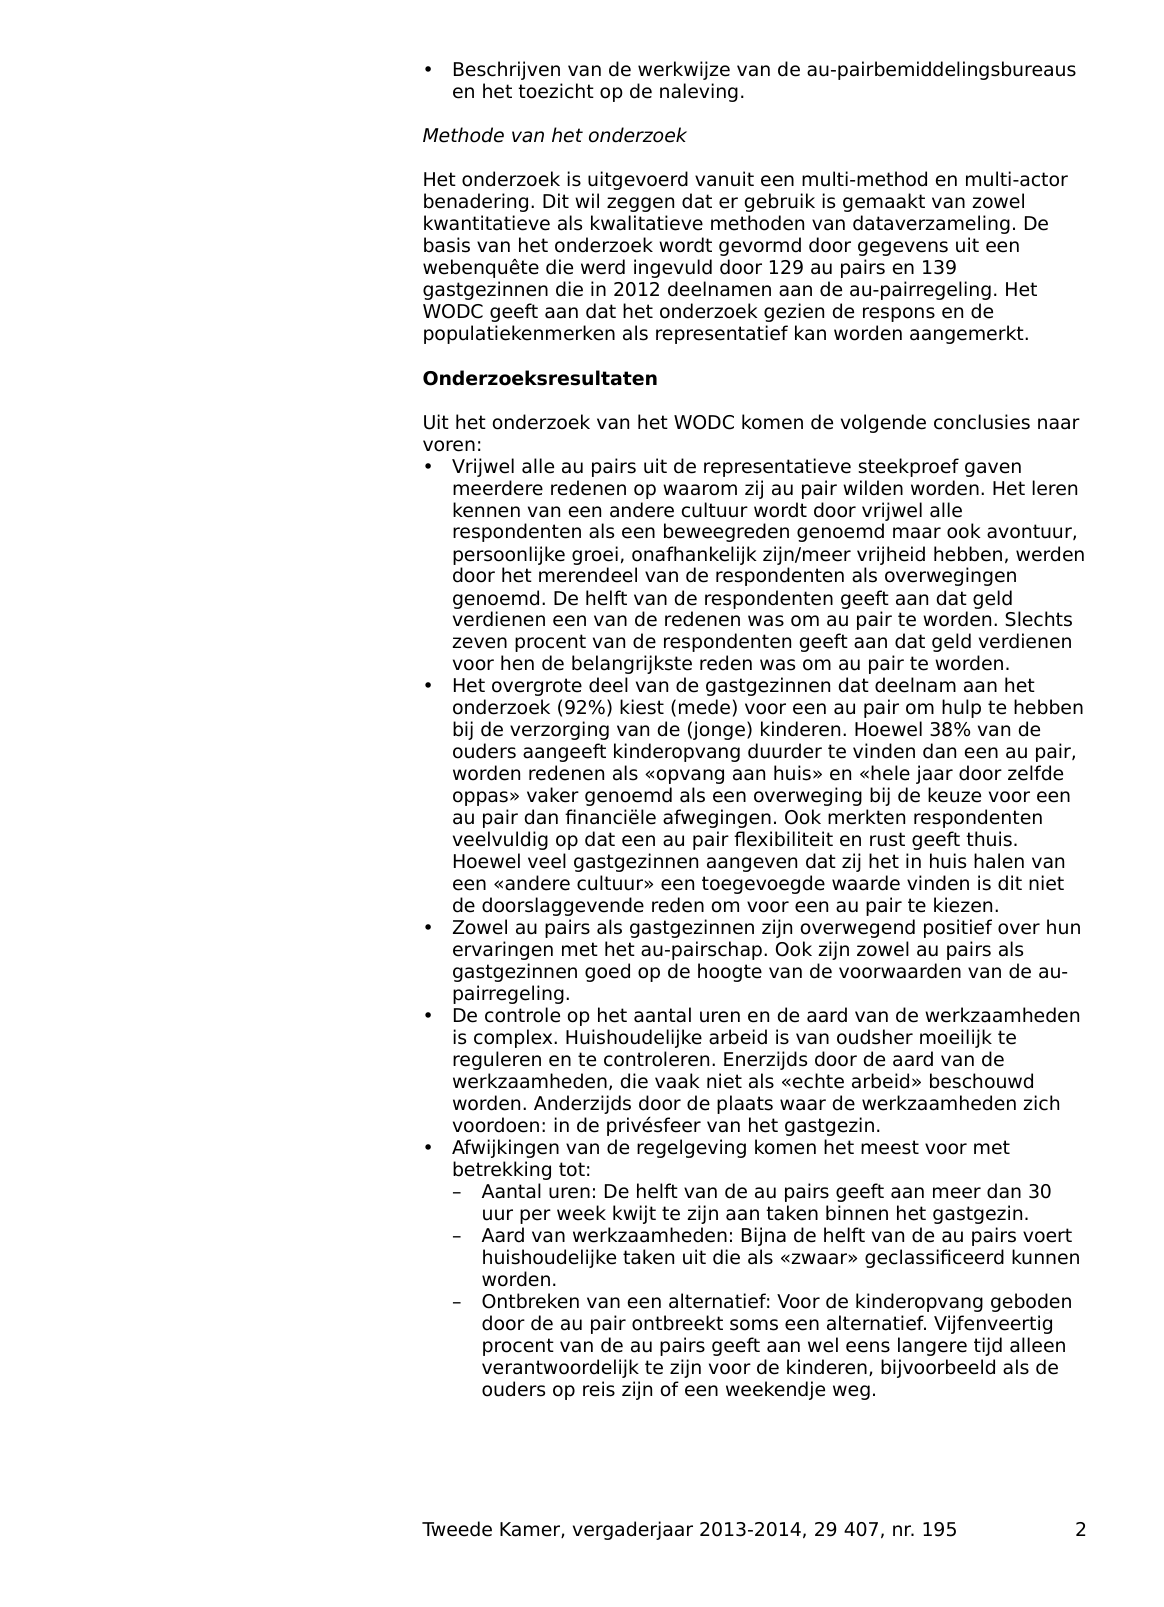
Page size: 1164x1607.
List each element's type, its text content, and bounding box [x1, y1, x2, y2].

text • De controle op het aantal uren en de aard van de werkzaamheden is complex. Huishoudelijke arbeid is van oudsher moeilijk te reguleren en te controleren. Enerzijds door de aard van de werkzaamheden, die vaak niet als «echte arbeid» beschouwd worden. Anderzijds door de plaats waar de werkzaamheden zich voordoen: in de privésfeer van het gastgezin. [422, 1005, 1087, 1137]
text • Zowel au pairs als gastgezinnen zijn overwegend positief over hun ervaringen met het au-pairschap. Ook zijn zowel au pairs als gastgezinnen goed op de hoogte van de voorwaarden van de au-pairregeling. [422, 917, 1087, 1005]
text – Aantal uren: De helft van de au pairs geeft aan meer dan 30 uur per week kwijt te zijn aan taken binnen het gastgezin. [452, 1181, 1087, 1225]
text • Vrijwel alle au pairs uit de representatieve steekproef gaven meerdere redenen op waarom zij au pair wilden worden. Het leren kennen van een andere cultuur wordt door vrijwel alle respondenten als een beweegreden genoemd maar ook avontuur, persoonlijke groei, onafhankelijk zijn/meer vrijheid hebben, werden door het merendeel van de respondenten als overwegingen genoemd. De helft van de respondenten geeft aan dat geld verdienen een van de redenen was om au pair te worden. Slechts zeven procent van de respondenten geeft aan dat geld verdienen voor hen de belangrijkste reden was om au pair te worden. [422, 456, 1087, 675]
text Uit het onderzoek van het WODC komen de volgende conclusies naar voren: [422, 412, 1087, 456]
text • Het overgrote deel van de gastgezinnen dat deelnam aan het onderzoek (92%) kiest (mede) voor een au pair om hulp te hebben bij de verzorging van de (jonge) kinderen. Hoewel 38% van de ouders aangeeft kinderopvang duurder te vinden dan een au pair, worden redenen als «opvang aan huis» en «hele jaar door zelfde oppas» vaker genoemd als een overweging bij de keuze voor een au pair dan financiële afwegingen. Ook merkten respondenten veelvuldig op dat een au pair flexibiliteit en rust geeft thuis. Hoewel veel gastgezinnen aangeven dat zij het in huis halen van een «andere cultuur» een toegevoegde waarde vinden is dit niet de doorslaggevende reden om voor een au pair te kiezen. [422, 675, 1087, 917]
text • Afwijkingen van de regelgeving komen het meest voor met betrekking tot: [422, 1137, 1087, 1181]
text – Aard van werkzaamheden: Bijna de helft van de au pairs voert huishoudelijke taken uit die als «zwaar» geclassificeerd kunnen worden. [452, 1225, 1087, 1291]
text – Ontbreken van een alternatief: Voor de kinderopvang geboden door de au pair ontbreekt soms een alternatief. Vijfenveertig procent van de au pairs geeft aan wel eens langere tijd alleen verantwoordelijk te zijn voor de kinderen, bijvoorbeeld als de ouders op reis zijn of een weekendje weg. [452, 1291, 1087, 1401]
subtitle Onderzoeksresultaten [422, 367, 1087, 389]
text Het onderzoek is uitgevoerd vanuit een multi-method en multi-actor benadering. Dit wil zeggen dat er gebruik is gemaakt van zowel kwantitatieve als kwalitatieve methoden van dataverzameling. De basis van het onderzoek wordt gevormd door gegevens uit een webenquête die werd ingevuld door 129 au pairs en 139 gastgezinnen die in 2012 deelnamen aan de au-pairregeling. Het WODC geeft aan dat het onderzoek gezien de respons en de populatiekenmerken als representatief kan worden aangemerkt. [422, 169, 1087, 345]
text • Beschrijven van de werkwijze van de au-pairbemiddelingsbureaus en het toezicht op de naleving. [422, 59, 1087, 103]
subtitle Methode van het onderzoek [422, 125, 1087, 147]
